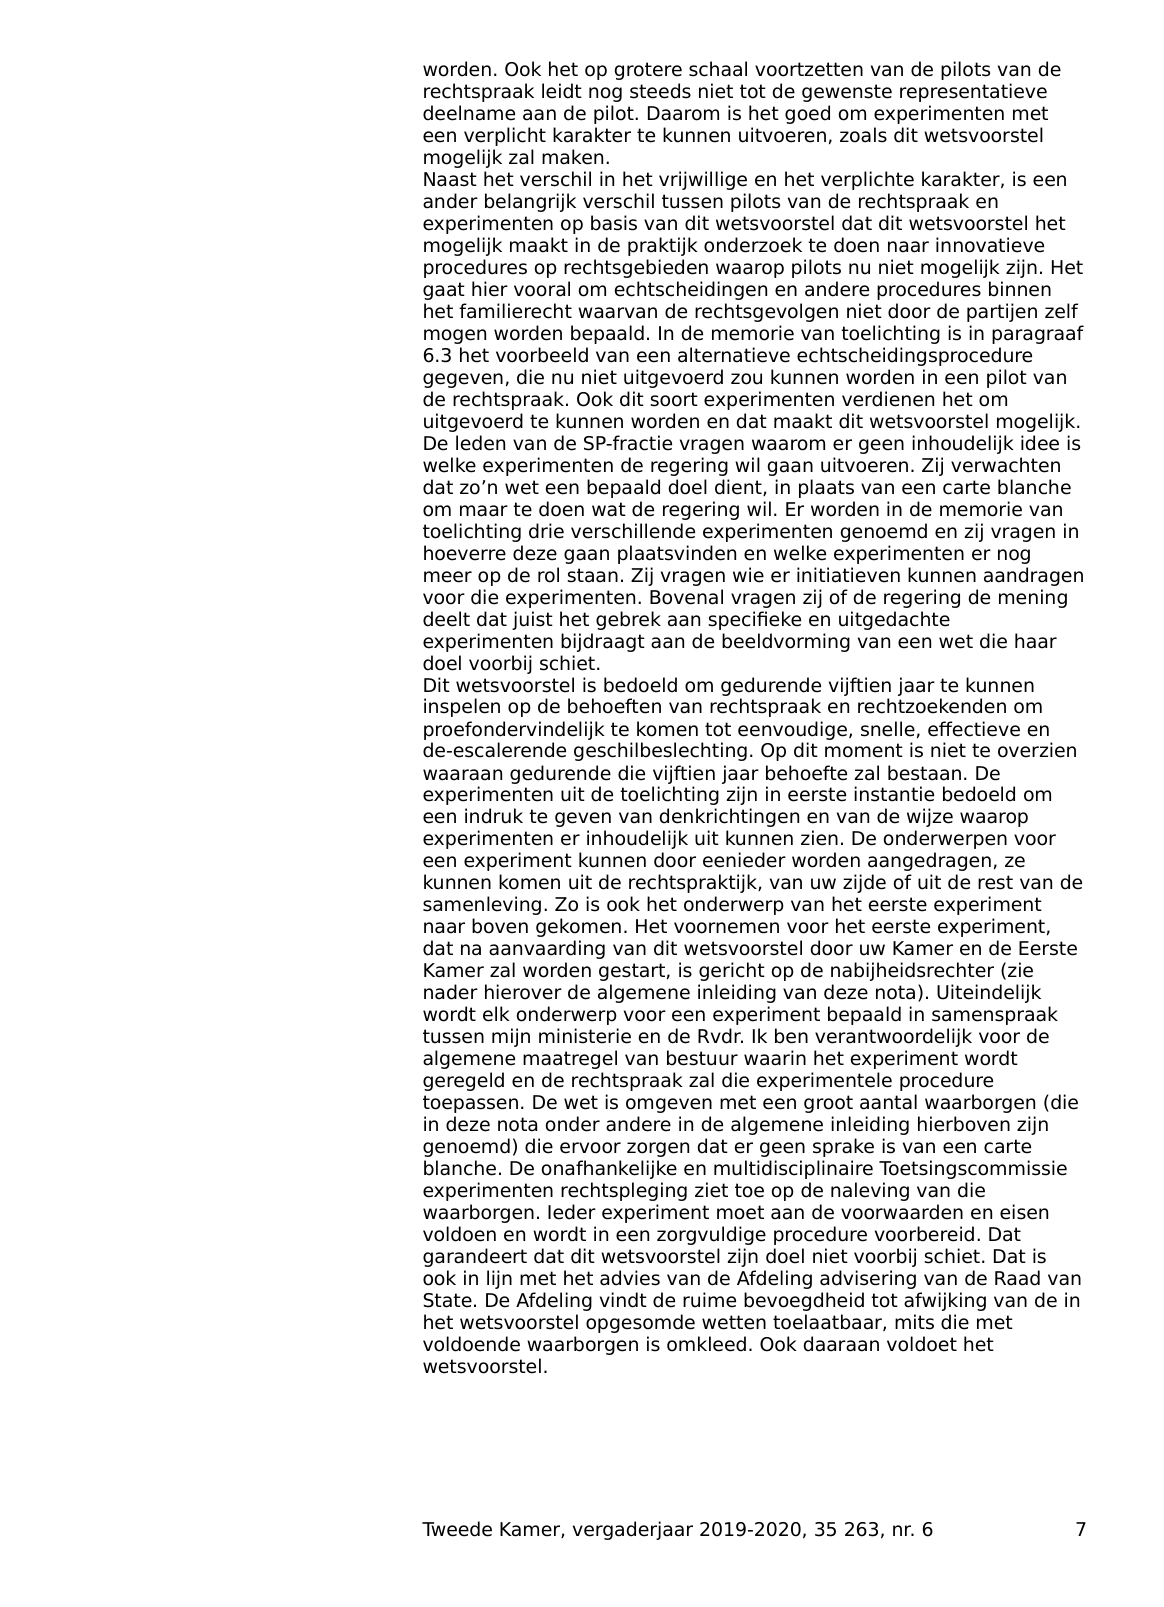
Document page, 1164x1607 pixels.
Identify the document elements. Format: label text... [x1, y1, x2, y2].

text worden. Ook het op grotere schaal voortzetten van de pilots van de rechtspraak leidt nog steeds niet tot de gewenste representatieve deelname aan de pilot. Daarom is het goed om experimenten met een verplicht karakter te kunnen uitvoeren, zoals dit wetsvoorstel mogelijk zal maken. [422, 59, 1087, 169]
text De leden van de SP-fractie vragen waarom er geen inhoudelijk idee is welke experimenten de regering wil gaan uitvoeren. Zij verwachten dat zo’n wet een bepaald doel dient, in plaats van een carte blanche om maar te doen wat de regering wil. Er worden in de memorie van toelichting drie verschillende experimenten genoemd en zij vragen in hoeverre deze gaan plaatsvinden en welke experimenten er nog meer op de rol staan. Zij vragen wie er initiatieven kunnen aandragen voor die experimenten. Bovenal vragen zij of de regering de mening deelt dat juist het gebrek aan specifieke en uitgedachte experimenten bijdraagt aan de beeldvorming van een wet die haar doel voorbij schiet. [422, 433, 1087, 674]
text Dit wetsvoorstel is bedoeld om gedurende vijftien jaar te kunnen inspelen op de behoeften van rechtspraak en rechtzoekenden om proefondervindelijk te komen tot eenvoudige, snelle, effectieve en de-escalerende geschilbeslechting. Op dit moment is niet te overzien waaraan gedurende die vijftien jaar behoefte zal bestaan. De experimenten uit de toelichting zijn in eerste instantie bedoeld om een indruk te geven van denkrichtingen en van de wijze waarop experimenten er inhoudelijk uit kunnen zien. De onderwerpen voor een experiment kunnen door eenieder worden aangedragen, ze kunnen komen uit de rechtspraktijk, van uw zijde of uit de rest van de samenleving. Zo is ook het onderwerp van het eerste experiment naar boven gekomen. Het voornemen voor het eerste experiment, dat na aanvaarding van dit wetsvoorstel door uw Kamer en de Eerste Kamer zal worden gestart, is gericht op de nabijheidsrechter (zie nader hierover de algemene inleiding van deze nota). Uiteindelijk wordt elk onderwerp voor een experiment bepaald in samenspraak tussen mijn ministerie en de Rvdr. Ik ben verantwoordelijk voor de algemene maatregel van bestuur waarin het experiment wordt geregeld en de rechtspraak zal die experimentele procedure toepassen. De wet is omgeven met een groot aantal waarborgen (die in deze nota onder andere in de algemene inleiding hierboven zijn genoemd) die ervoor zorgen dat er geen sprake is van een carte blanche. De onafhankelijke en multidisciplinaire Toetsingscommissie experimenten rechtspleging ziet toe op de naleving van die waarborgen. Ieder experiment moet aan de voorwaarden en eisen voldoen en wordt in een zorgvuldige procedure voorbereid. Dat garandeert dat dit wetsvoorstel zijn doel niet voorbij schiet. Dat is ook in lijn met het advies van de Afdeling advisering van de Raad van State. De Afdeling vindt de ruime bevoegdheid tot afwijking van de in het wetsvoorstel opgesomde wetten toelaatbaar, mits die met voldoende waarborgen is omkleed. Ook daaraan voldoet het wetsvoorstel. [422, 674, 1087, 1378]
text Naast het verschil in het vrijwillige en het verplichte karakter, is een ander belangrijk verschil tussen pilots van de rechtspraak en experimenten op basis van dit wetsvoorstel dat dit wetsvoorstel het mogelijk maakt in de praktijk onderzoek te doen naar innovatieve procedures op rechtsgebieden waarop pilots nu niet mogelijk zijn. Het gaat hier vooral om echtscheidingen en andere procedures binnen het familierecht waarvan de rechtsgevolgen niet door de partijen zelf mogen worden bepaald. In de memorie van toelichting is in paragraaf 6.3 het voorbeeld van een alternatieve echtscheidingsprocedure gegeven, die nu niet uitgevoerd zou kunnen worden in een pilot van de rechtspraak. Ook dit soort experimenten verdienen het om uitgevoerd te kunnen worden en dat maakt dit wetsvoorstel mogelijk. [422, 169, 1087, 433]
